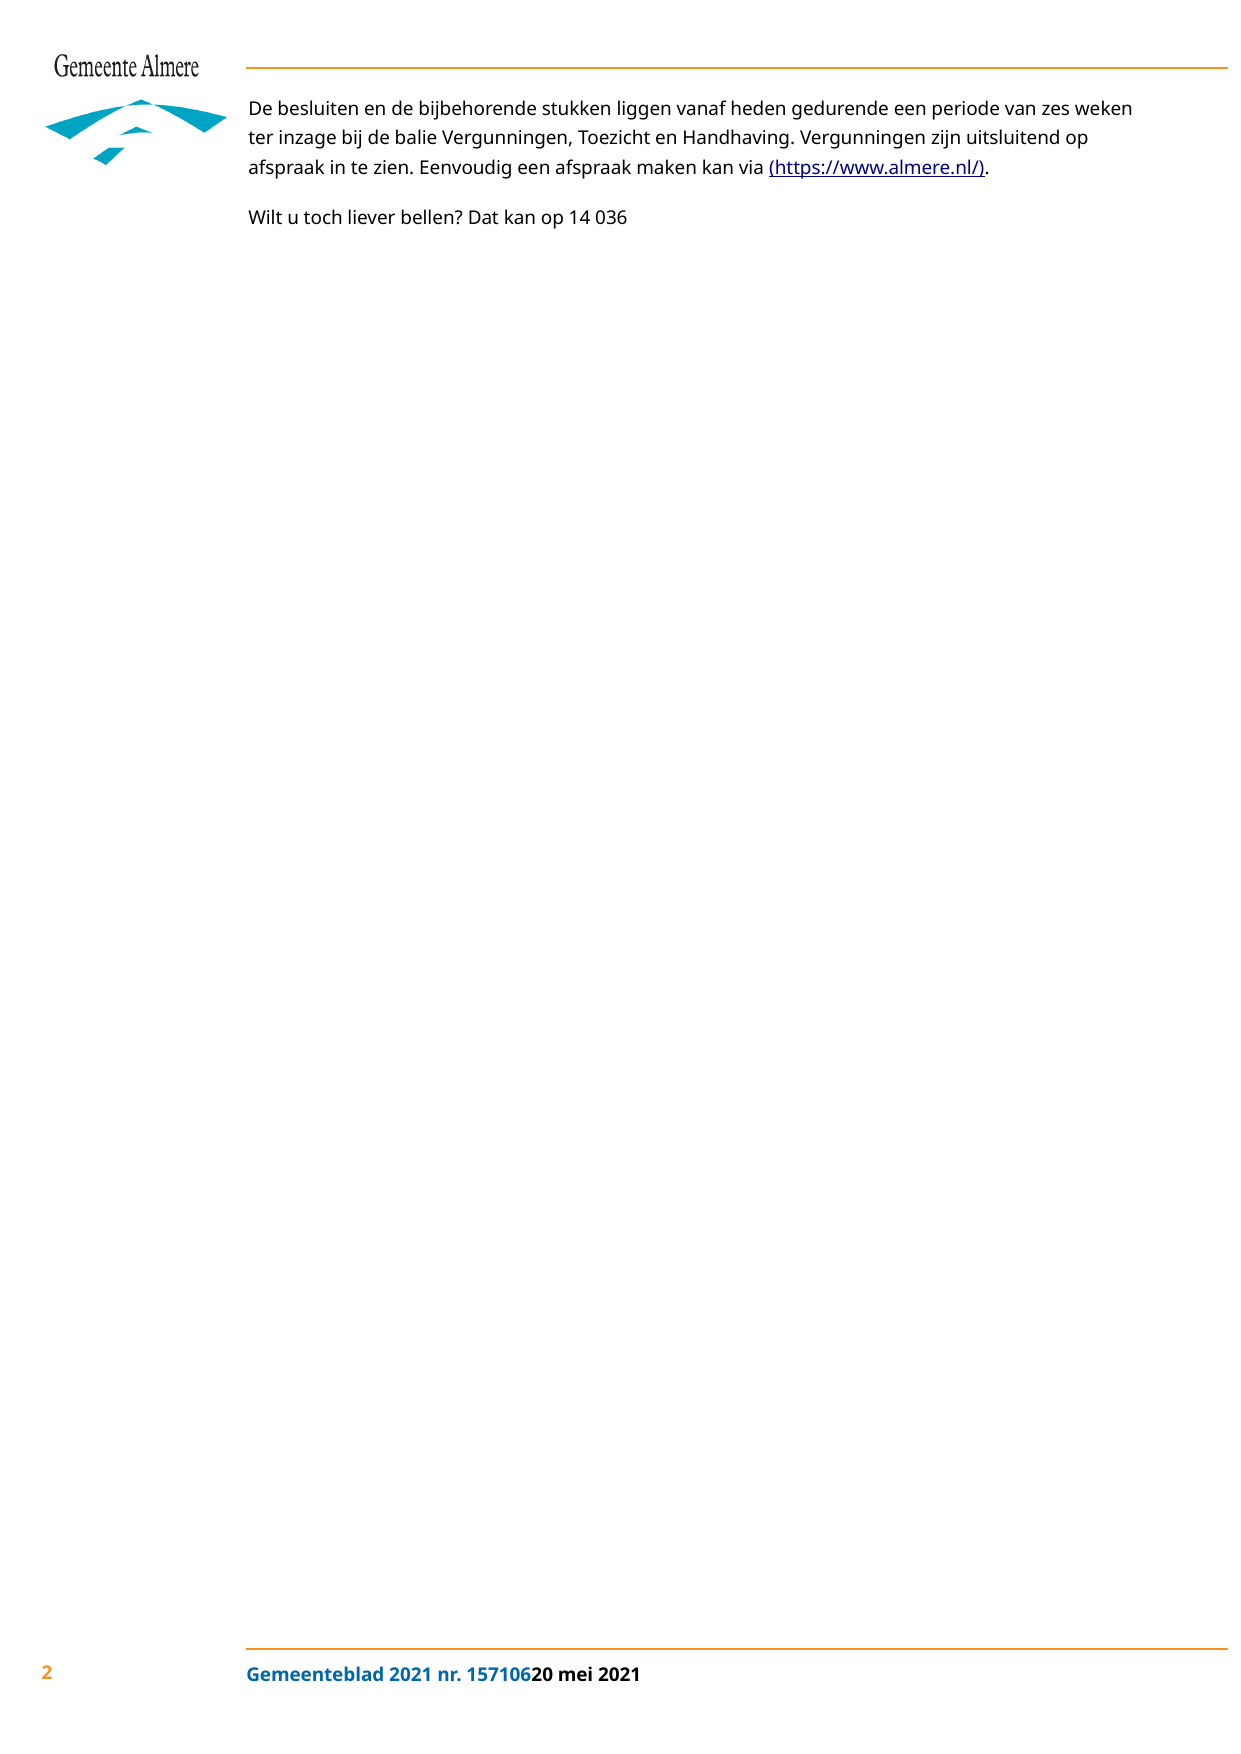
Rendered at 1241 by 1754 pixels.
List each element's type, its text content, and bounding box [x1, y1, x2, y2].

text De besluiten en de bijbehorende stukken liggen vanaf heden gedurende een periode van zes weken ter inzage bij de balie Vergunningen, Toezicht en Handhaving. Vergunningen zijn uitsluitend op afspraak in te zien. Eenvoudig een afspraak maken kan via (https://www.almere.nl/). [248, 95, 1152, 180]
picture [41, 47, 231, 172]
text Wilt u toch liever bellen? Dat kan op 14 036 [248, 204, 1152, 230]
